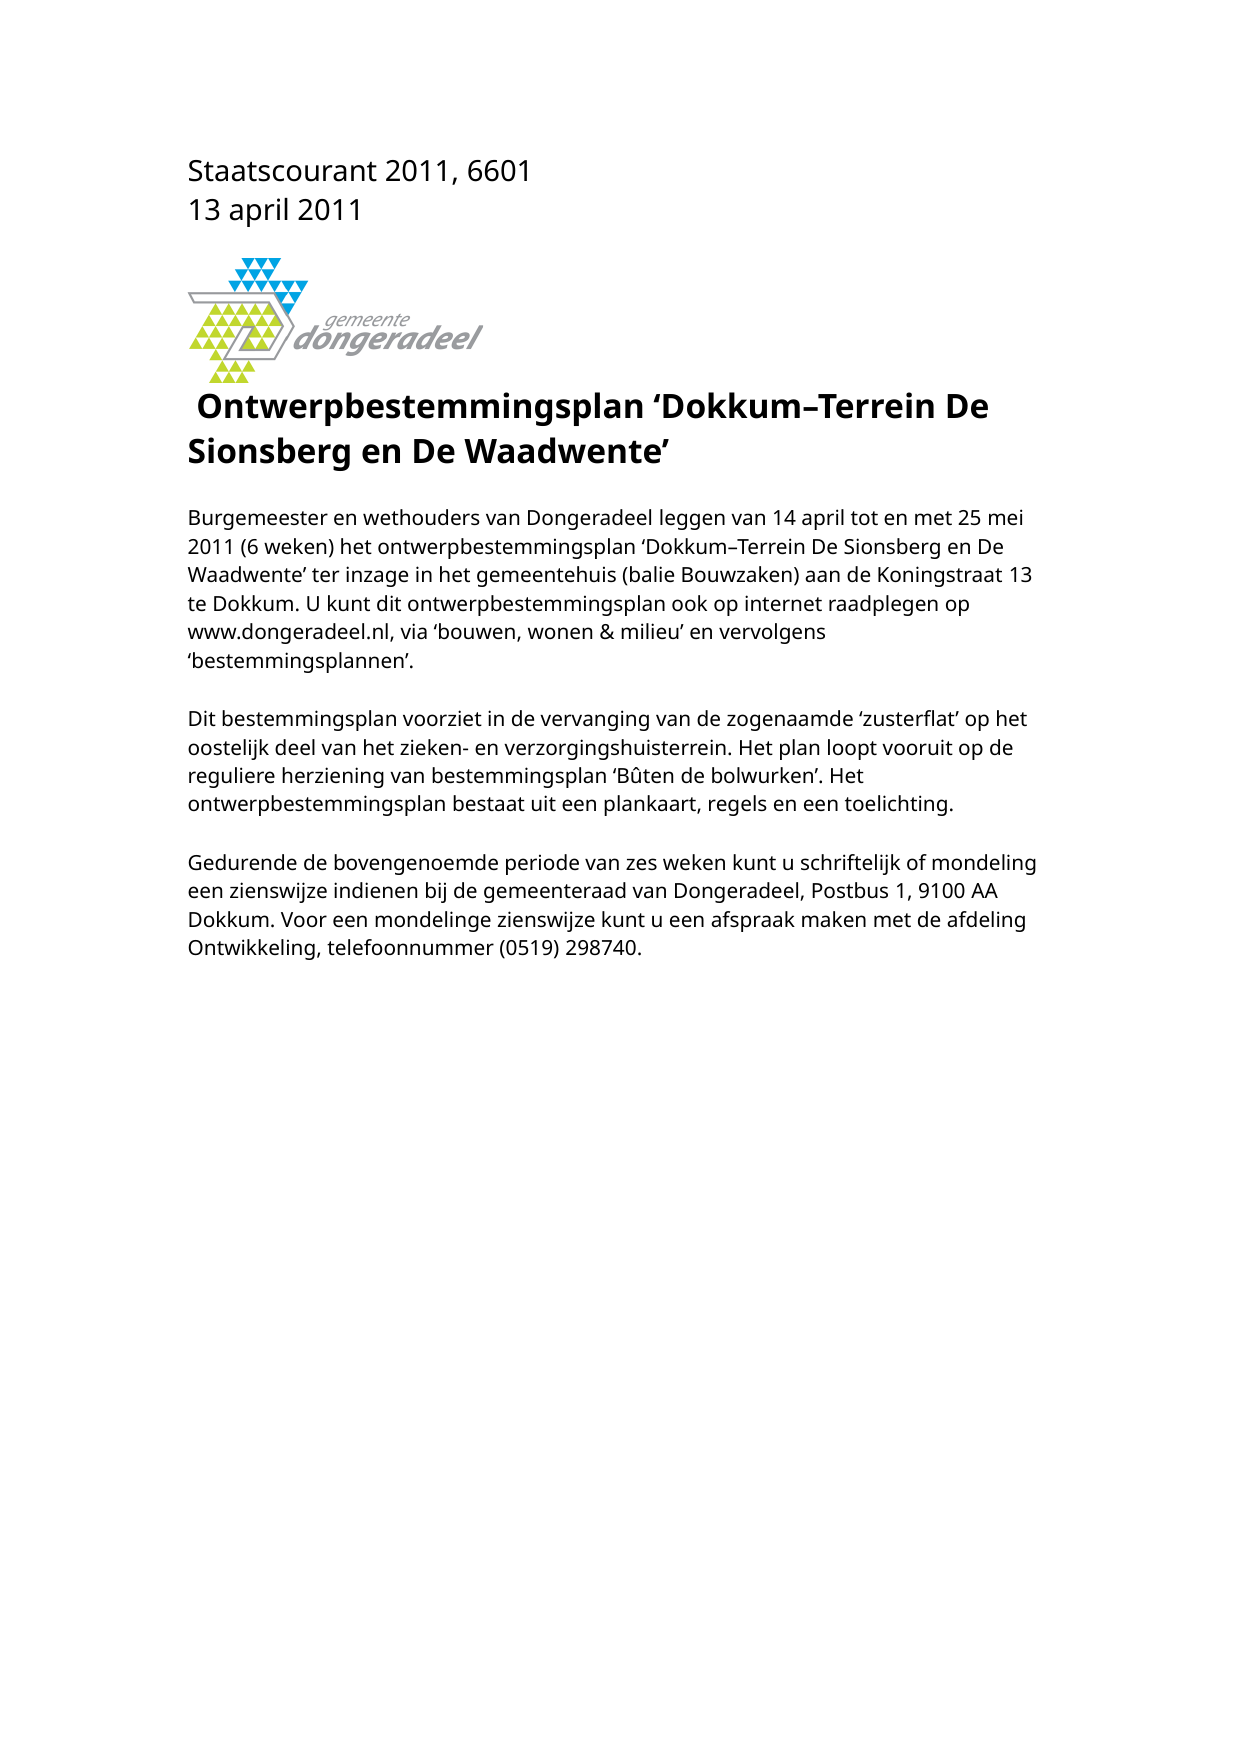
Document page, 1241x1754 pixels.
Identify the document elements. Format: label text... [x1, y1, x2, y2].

subtitle Ontwerpbestemmingsplan ‘Dokkum–Terrein De Sionsberg en De Waadwente’ [187, 271, 1053, 473]
text Dit bestemmingsplan voorziet in de vervanging van de zogenaamde ‘zusterflat’ op het oostelijk deel van het zieken- en verzorgingshuisterrein. Het plan loopt vooruit op de reguliere herziening van bestemmingsplan ‘Bûten de bolwurken’. Het ontwerpbestemmingsplan bestaat uit een plankaart, regels en een toelichting. [187, 704, 1053, 818]
picture [277, 283, 286, 291]
picture [187, 258, 484, 383]
picture [257, 269, 266, 280]
picture [263, 261, 273, 269]
picture [243, 272, 253, 280]
text 13 april 2011 [187, 190, 1053, 229]
text Gedurende de bovengenoemde periode van zes weken kunt u schriftelijk of mondeling een zienswijze indienen bij de gemeenteraad van Dongeradeel, Postbus 1, 9100 AA Dokkum. Voor een mondelinge zienswijze kunt u een afspraak maken met de afdeling Ontwikkeling, telefoonnummer (0519) 298740. [187, 848, 1053, 962]
text Burgemeester en wethouders van Dongeradeel leggen van 14 april tot en met 25 mei 2011 (6 weken) het ontwerpbestemmingsplan ‘Dokkum–Terrein De Sionsberg en De Waadwente’ ter inzage in het gemeentehuis (balie Bouwzaken) aan de Koningstraat 13 te Dokkum. U kunt dit ontwerpbestemmingsplan ook op internet raadplegen op www.dongeradeel.nl, via ‘bouwen, wonen & milieu’ en vervolgens ‘bestemmingsplannen’. [187, 503, 1053, 674]
text Staatscourant 2011, 6601 [187, 150, 1053, 190]
picture [290, 283, 300, 291]
picture [283, 294, 293, 303]
picture [250, 260, 260, 269]
